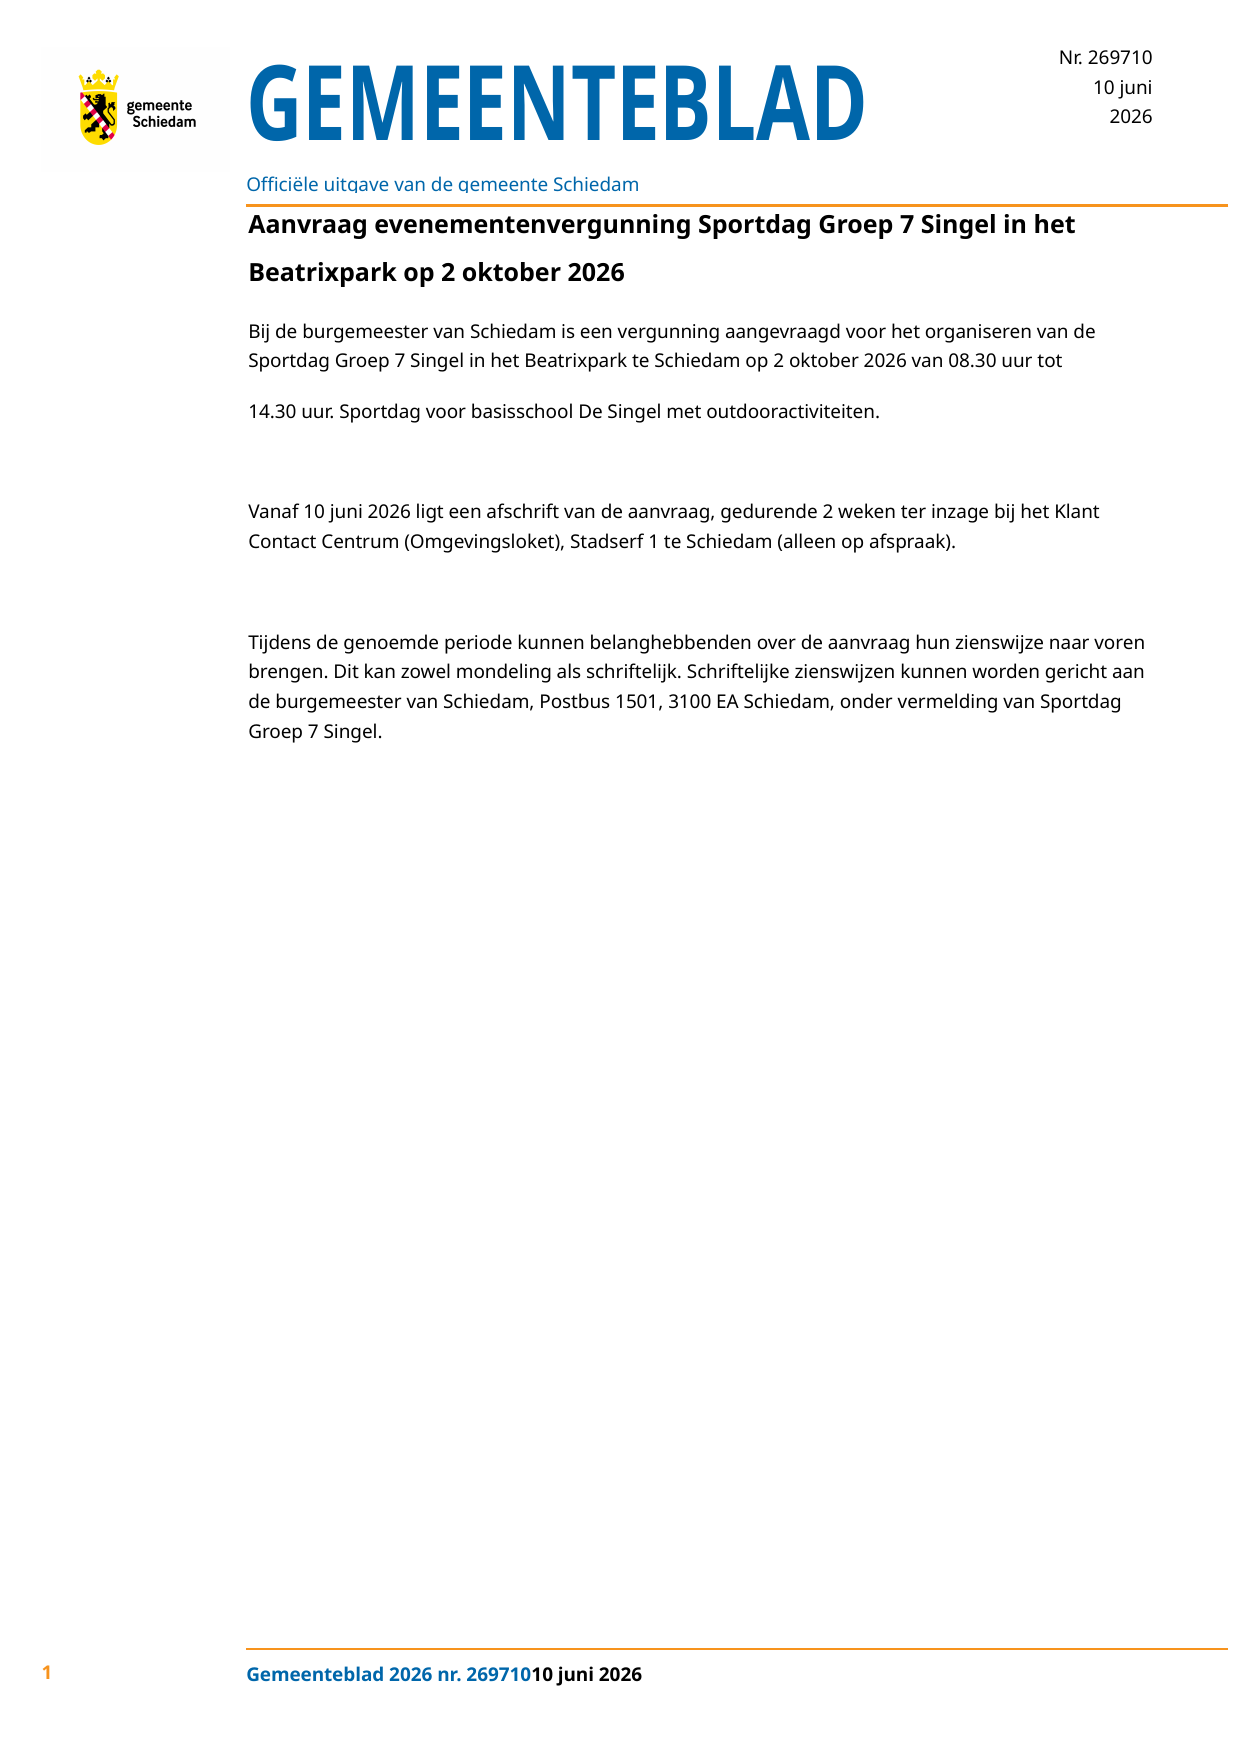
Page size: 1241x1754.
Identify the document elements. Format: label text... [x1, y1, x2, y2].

text Tijdens de genoemde periode kunnen belanghebbenden over de aanvraag hun zienswijze naar voren brengen. Dit kan zowel mondeling als schriftelijk. Schriftelijke zienswijzen kunnen worden gericht aan de burgemeester van Schiedam, Postbus 1501, 3100 EA Schiedam, onder vermelding van Sportdag Groep 7 Singel. [248, 629, 1152, 744]
text Bij de burgemeester van Schiedam is een vergunning aangevraagd voor het organiseren van de Sportdag Groep 7 Singel in het Beatrixpark te Schiedam op 2 oktober 2026 van 08.30 uur tot [248, 318, 1152, 373]
text 14.30 uur. Sportdag voor basisschool De Singel met outdooractiviteiten. [248, 398, 1152, 424]
text Vanaf 10 juni 2026 ligt een afschrift van de aanvraag, gedurende 2 weken ter inzage bij het Klant Contact Centrum (Omgevingsloket), Stadserf 1 te Schiedam (alleen op afspraak). [248, 499, 1152, 554]
text Aanvraag evenementenvergunning Sportdag Groep 7 Singel in het Beatrixpark op 2 oktober 2026 [248, 207, 1152, 288]
picture [41, 47, 231, 172]
